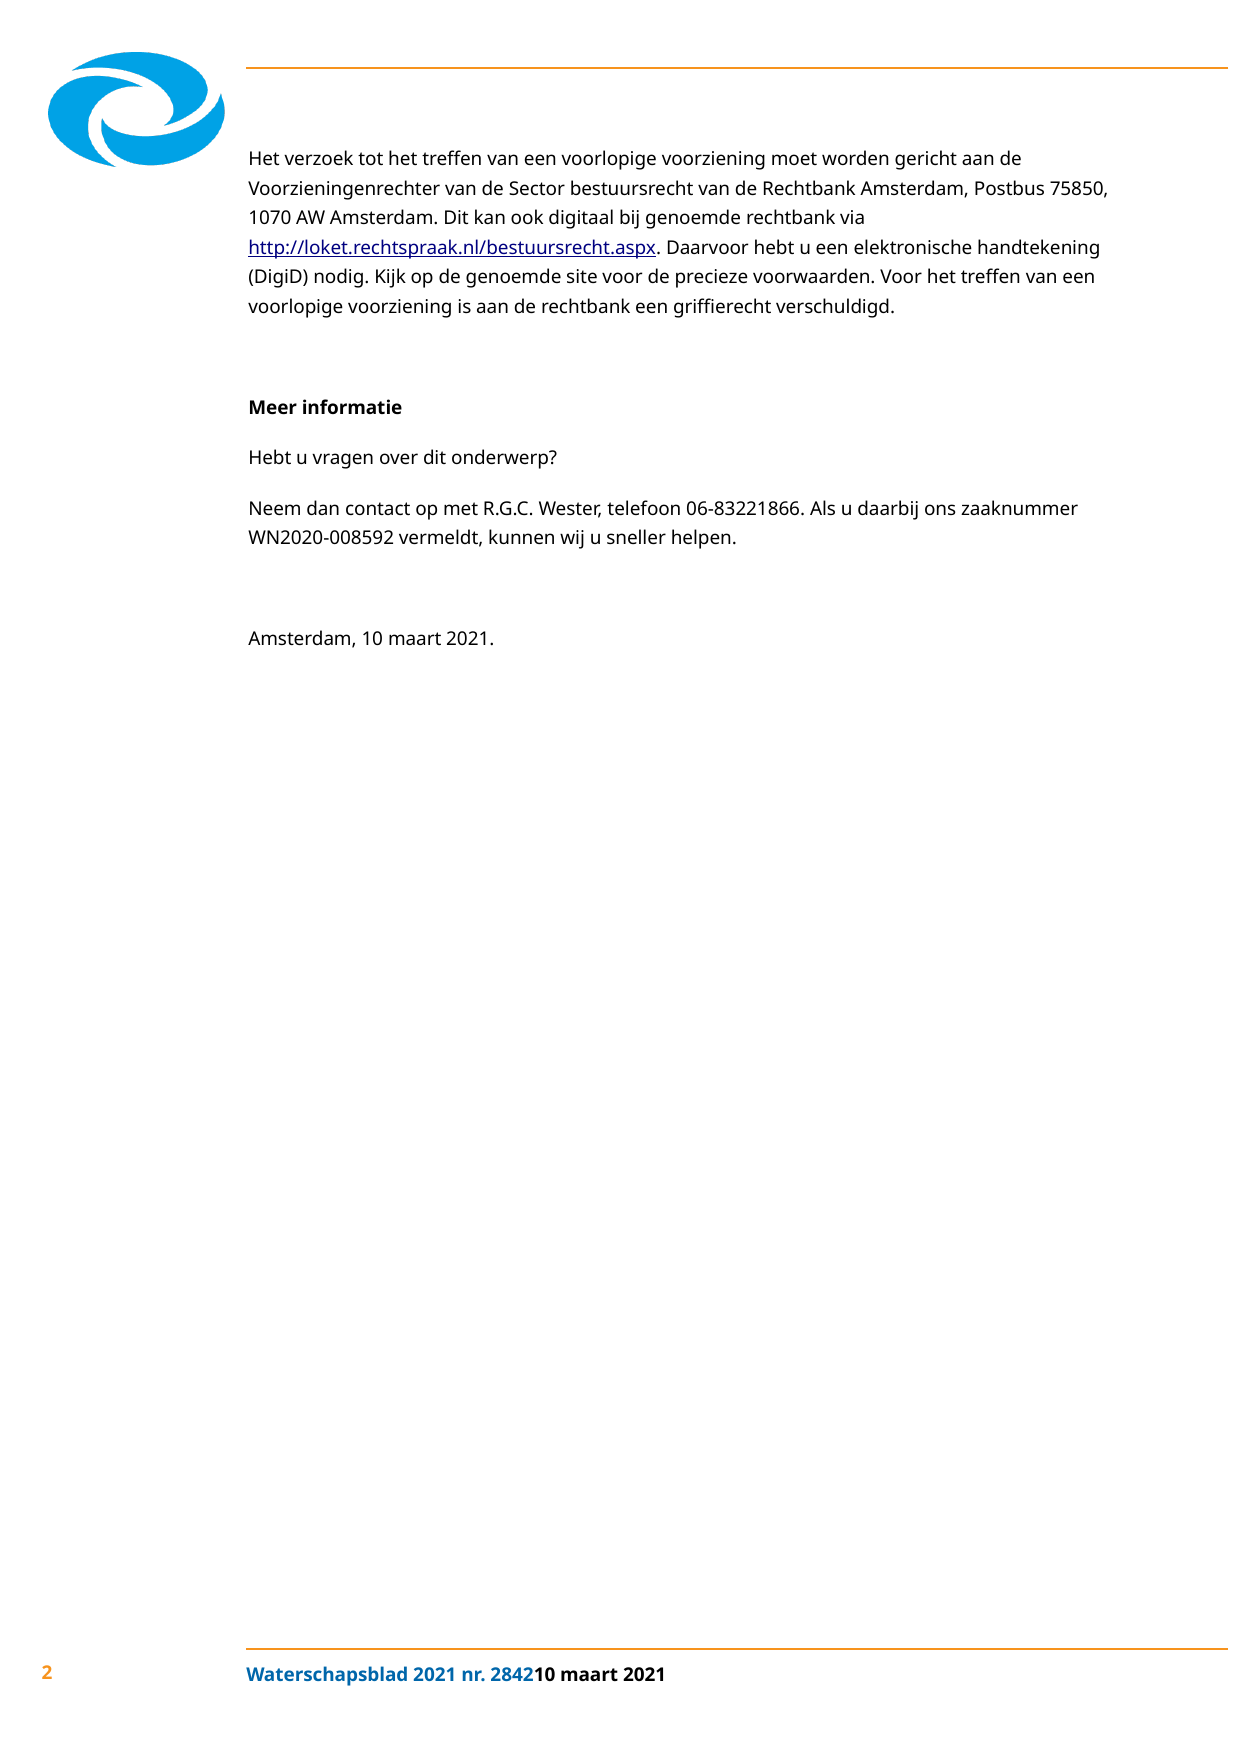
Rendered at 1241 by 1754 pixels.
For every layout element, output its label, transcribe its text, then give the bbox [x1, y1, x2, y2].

text Neem dan contact op met R.G.C. Wester, telefoon 06-83221866. Als u daarbij ons zaaknummer WN2020-008592 vermeldt, kunnen wij u sneller helpen. [248, 495, 1152, 550]
text Meer informatie [248, 394, 1152, 420]
text Het verzoek tot het treffen van een voorlopige voorziening moet worden gericht aan de Voorzieningenrechter van de Sector bestuursrecht van de Rechtbank Amsterdam, Postbus 75850, 1070 AW Amsterdam. Dit kan ook digitaal bij genoemde rechtbank via http://loket.rechtspraak.nl/bestuursrecht.aspx. Daarvoor hebt u een elektronische handtekening (DigiD) nodig. Kijk op de genoemde site voor de precieze voorwaarden. Voor het treffen van een voorlopige voorziening is aan de rechtbank een griffierecht verschuldigd. [248, 145, 1152, 319]
text Hebt u vragen over dit onderwerp? [248, 444, 1152, 470]
picture [41, 47, 231, 172]
text Amsterdam, 10 maart 2021. [248, 625, 1152, 651]
